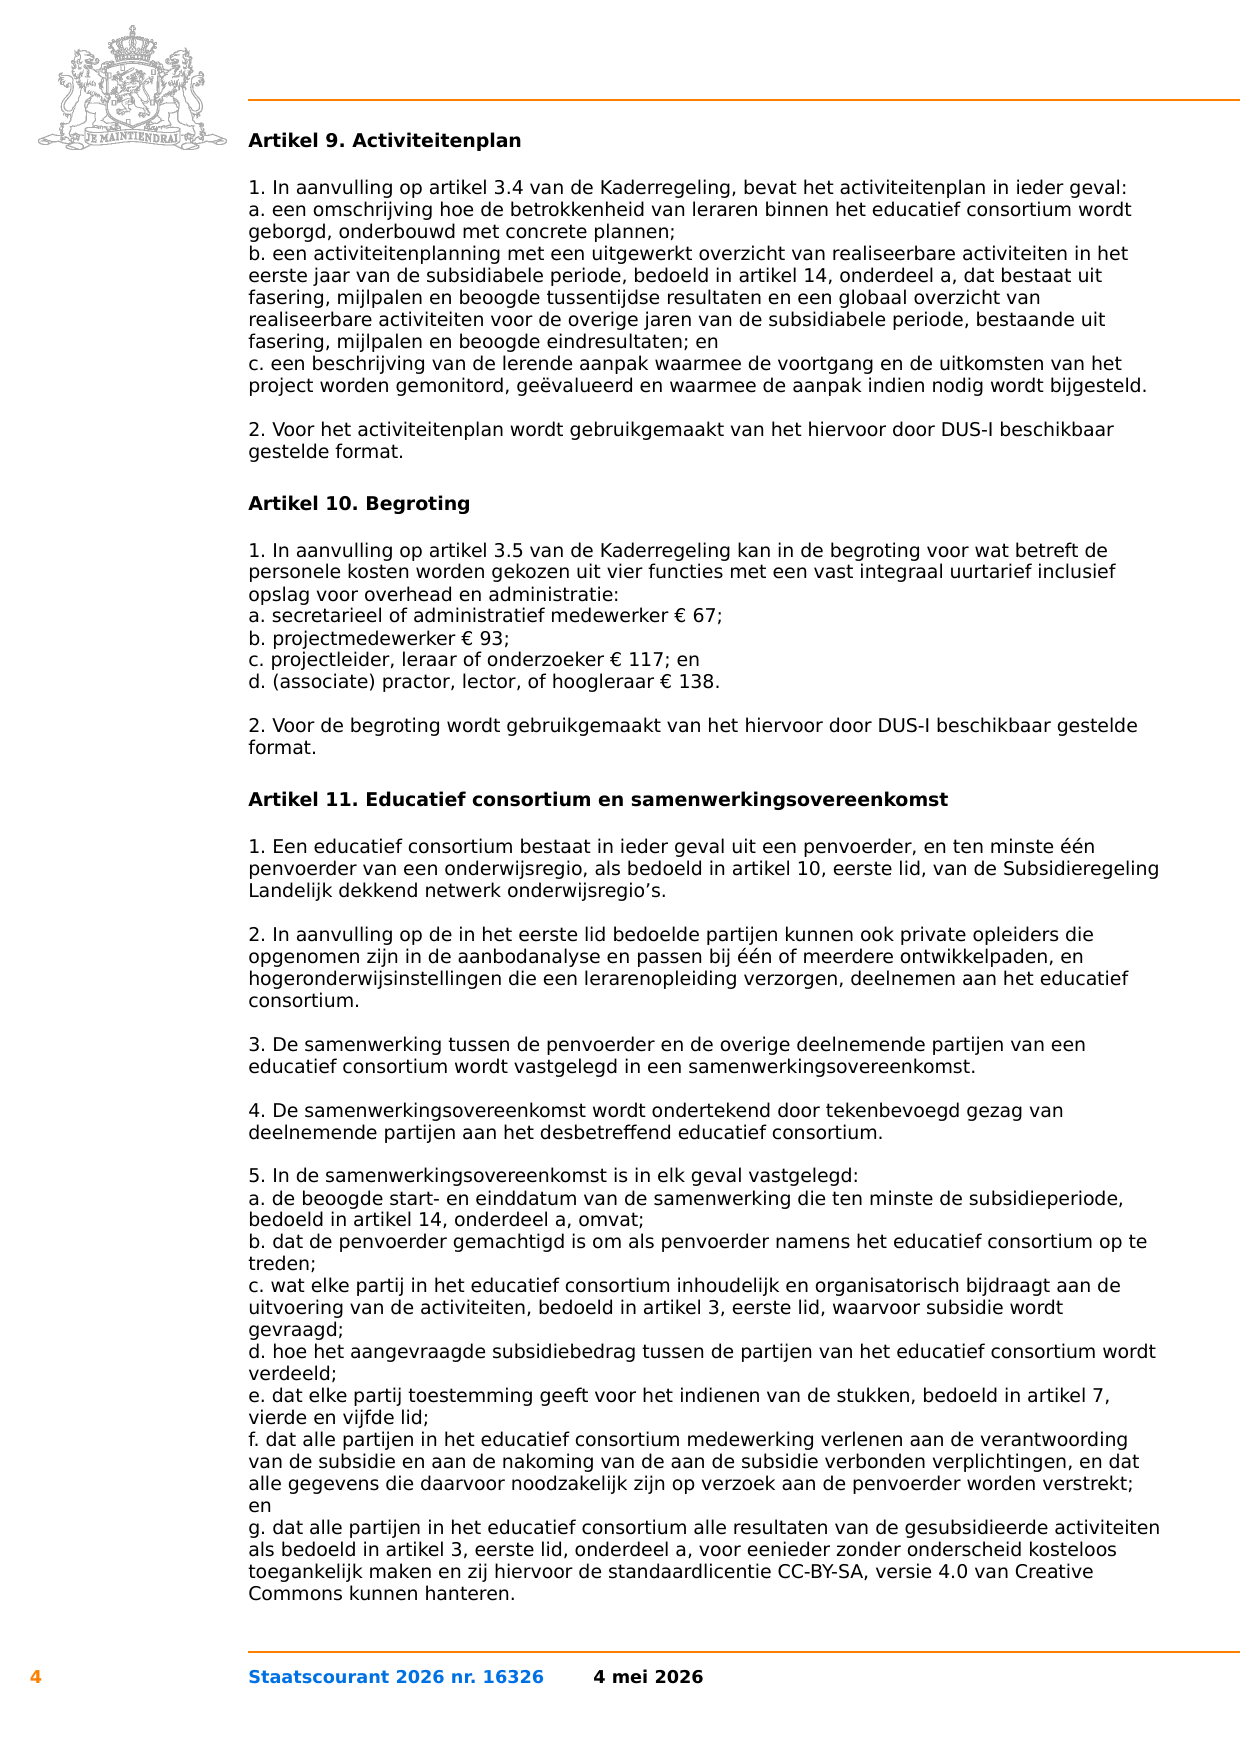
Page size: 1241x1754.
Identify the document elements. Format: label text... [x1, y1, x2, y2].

text c. projectleider, leraar of onderzoeker € 117; en [248, 649, 1163, 671]
text b. een activiteitenplanning met een uitgewerkt overzicht van realiseerbare activiteiten in het eerste jaar van de subsidiabele periode, bedoeld in artikel 14, onderdeel a, dat bestaat uit fasering, mijlpalen en beoogde tussentijdse resultaten en een globaal overzicht van realiseerbare activiteiten voor de overige jaren van de subsidiabele periode, bestaande uit fasering, mijlpalen en beoogde eindresultaten; en [248, 243, 1163, 353]
text a. de beoogde start- en einddatum van de samenwerking die ten minste de subsidieperiode, bedoeld in artikel 14, onderdeel a, omvat; [248, 1187, 1163, 1231]
text b. projectmedewerker € 93; [248, 627, 1163, 649]
text a. secretarieel of administratief medewerker € 67; [248, 605, 1163, 627]
subtitle Artikel 11. Educatief consortium en samenwerkingsovereenkomst [248, 789, 1163, 811]
subtitle Artikel 9. Activiteitenplan [248, 130, 1163, 152]
text 2. Voor het activiteitenplan wordt gebruikgemaakt van het hiervoor door DUS-I beschikbaar gestelde format. [248, 418, 1163, 462]
text 3. De samenwerking tussen de penvoerder en de overige deelnemende partijen van een educatief consortium wordt vastgelegd in een samenwerkingsovereenkomst. [248, 1034, 1163, 1078]
text b. dat de penvoerder gemachtigd is om als penvoerder namens het educatief consortium op te treden; [248, 1231, 1163, 1275]
text d. (associate) practor, lector, of hoogleraar € 138. [248, 671, 1163, 693]
picture [38, 25, 227, 150]
text e. dat elke partij toestemming geeft voor het indienen van de stukken, bedoeld in artikel 7, vierde en vijfde lid; [248, 1385, 1163, 1429]
text a. een omschrijving hoe de betrokkenheid van leraren binnen het educatief consortium wordt geborgd, onderbouwd met concrete plannen; [248, 199, 1163, 243]
text 1. In aanvulling op artikel 3.5 van de Kaderregeling kan in de begroting voor wat betreft de personele kosten worden gekozen uit vier functies met een vast integraal uurtarief inclusief opslag voor overhead en administratie: [248, 539, 1163, 605]
text c. wat elke partij in het educatief consortium inhoudelijk en organisatorisch bijdraagt aan de uitvoering van de activiteiten, bedoeld in artikel 3, eerste lid, waarvoor subsidie wordt gevraagd; [248, 1275, 1163, 1341]
text 2. Voor de begroting wordt gebruikgemaakt van het hiervoor door DUS-I beschikbaar gestelde format. [248, 715, 1163, 759]
text f. dat alle partijen in het educatief consortium medewerking verlenen aan de verantwoording van de subsidie en aan de nakoming van de aan de subsidie verbonden verplichtingen, en dat alle gegevens die daarvoor noodzakelijk zijn op verzoek aan de penvoerder worden verstrekt; en [248, 1429, 1163, 1517]
text c. een beschrijving van de lerende aanpak waarmee de voortgang en de uitkomsten van het project worden gemonitord, geëvalueerd en waarmee de aanpak indien nodig wordt bijgesteld. [248, 353, 1163, 397]
text 4. De samenwerkingsovereenkomst wordt ondertekend door tekenbevoegd gezag van deelnemende partijen aan het desbetreffend educatief consortium. [248, 1099, 1163, 1143]
text 1. In aanvulling op artikel 3.4 van de Kaderregeling, bevat het activiteitenplan in ieder geval: [248, 177, 1163, 199]
text 1. Een educatief consortium bestaat in ieder geval uit een penvoerder, en ten minste één penvoerder van een onderwijsregio, als bedoeld in artikel 10, eerste lid, van de Subsidieregeling Landelijk dekkend netwerk onderwijsregio’s. [248, 836, 1163, 902]
text g. dat alle partijen in het educatief consortium alle resultaten van de gesubsidieerde activiteiten als bedoeld in artikel 3, eerste lid, onderdeel a, voor eenieder zonder onderscheid kosteloos toegankelijk maken en zij hiervoor de standaardlicentie CC-BY-SA, versie 4.0 van Creative Commons kunnen hanteren. [248, 1517, 1163, 1605]
subtitle Artikel 10. Begroting [248, 492, 1163, 514]
text d. hoe het aangevraagde subsidiebedrag tussen de partijen van het educatief consortium wordt verdeeld; [248, 1341, 1163, 1385]
text 2. In aanvulling op de in het eerste lid bedoelde partijen kunnen ook private opleiders die opgenomen zijn in de aanbodanalyse en passen bij één of meerdere ontwikkelpaden, en hogeronderwijsinstellingen die een lerarenopleiding verzorgen, deelnemen aan het educatief consortium. [248, 924, 1163, 1012]
text 5. In de samenwerkingsovereenkomst is in elk geval vastgelegd: [248, 1165, 1163, 1187]
